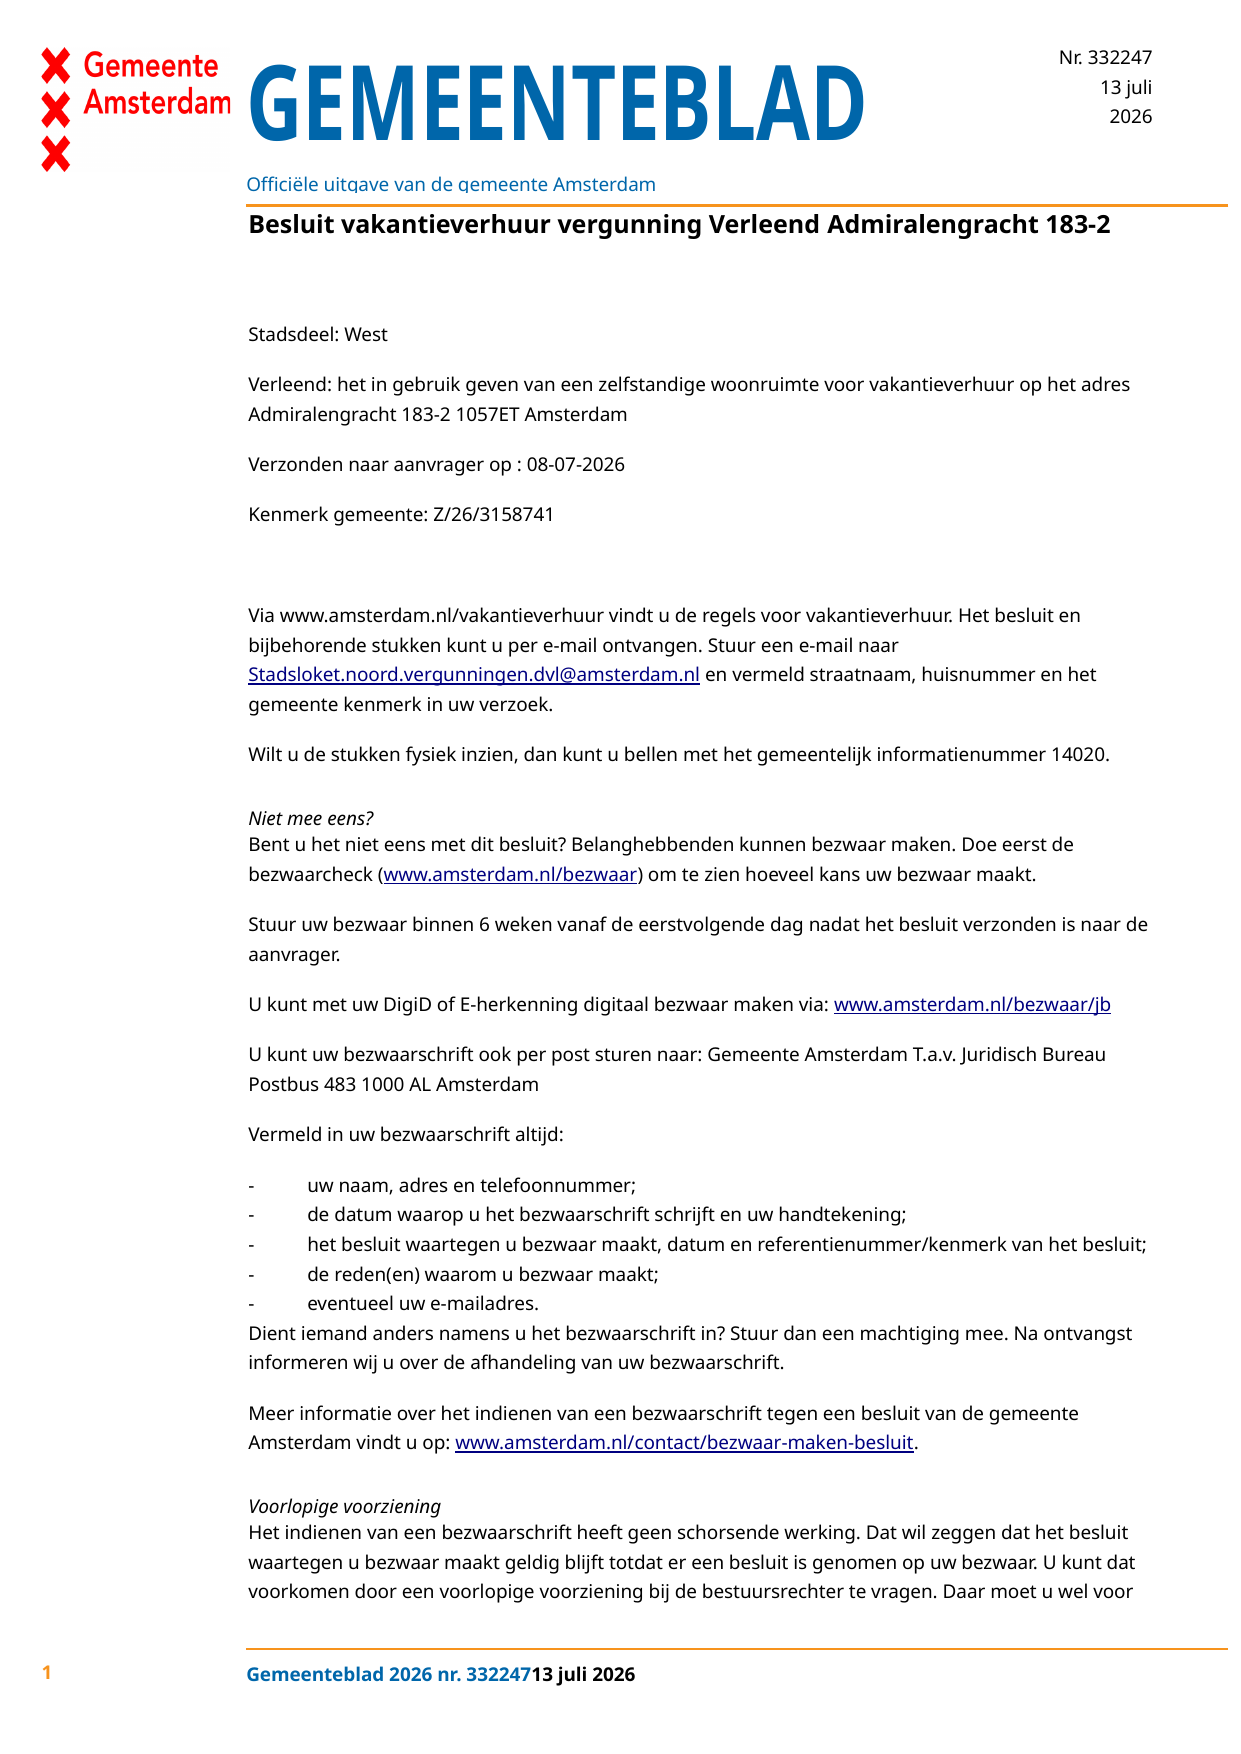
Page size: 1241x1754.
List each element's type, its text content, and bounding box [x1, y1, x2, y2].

picture [41, 47, 231, 172]
text Niet mee eens? [248, 806, 1152, 831]
list de datum waarop u het bezwaarschrift schrijft en uw handtekening; [248, 1202, 1152, 1227]
text Verleend: het in gebruik geven van een zelfstandige woonruimte voor vakantieverhuur op het adres Admiralengracht 183-2 1057ET Amsterdam [248, 371, 1152, 426]
text Het indienen van een bezwaarschrift heeft geen schorsende werking. Dat wil zeggen dat het besluit waartegen u bezwaar maakt geldig blijft totdat er een besluit is genomen op uw bezwaar. U kunt dat voorkomen door een voorlopige voorziening bij de bestuursrechter te vragen. Daar moet u wel voor [248, 1519, 1152, 1604]
list eventueel uw e-mailadres. [248, 1290, 1152, 1316]
text Bent u het niet eens met dit besluit? Belanghebbenden kunnen bezwaar maken. Doe eerst de bezwaarcheck (www.amsterdam.nl/bezwaar) om te zien hoeveel kans uw bezwaar maakt. [248, 831, 1152, 887]
text Voorlopige voorziening [248, 1493, 1152, 1519]
text Verzonden naar aanvrager op : 08-07-2026 [248, 451, 1152, 477]
text Vermeld in uw bezwaarschrift altijd: [248, 1122, 1152, 1147]
list het besluit waartegen u bezwaar maakt, datum en referentienummer/kenmerk van het besluit; [248, 1231, 1152, 1257]
text Via www.amsterdam.nl/vakantieverhuur vindt u de regels voor vakantieverhuur. Het besluit en bijbehorende stukken kunt u per e-mail ontvangen. Stuur een e-mail naar Stadsloket.noord.vergunningen.dvl@amsterdam.nl en vermeld straatnaam, huisnummer en het gemeente kenmerk in uw verzoek. [248, 602, 1152, 717]
text Besluit vakantieverhuur vergunning Verleend Admiralengracht 183-2 [248, 207, 1152, 241]
text Stadsdeel: West [248, 321, 1152, 346]
text Kenmerk gemeente: Z/26/3158741 [248, 502, 1152, 527]
text U kunt met uw DigiD of E-herkenning digitaal bezwaar maken via: www.amsterdam.nl/bezwaar/jb [248, 991, 1152, 1017]
text Dient iemand anders namens u het bezwaarschrift in? Stuur dan een machtiging mee. Na ontvangst informeren wij u over de afhandeling van uw bezwaarschrift. [248, 1320, 1152, 1375]
list de reden(en) waarom u bezwaar maakt; [248, 1261, 1152, 1287]
list uw naam, adres en telefoonnummer; [248, 1172, 1152, 1198]
text Stuur uw bezwaar binnen 6 weken vanaf de eerstvolgende dag nadat het besluit verzonden is naar de aanvrager. [248, 911, 1152, 967]
text Meer informatie over het indienen van een bezwaarschrift tegen een besluit van de gemeente Amsterdam vindt u op: www.amsterdam.nl/contact/bezwaar-maken-besluit. [248, 1400, 1152, 1455]
text Wilt u de stukken fysiek inzien, dan kunt u bellen met het gemeentelijk informatienummer 14020. [248, 742, 1152, 767]
text U kunt uw bezwaarschrift ook per post sturen naar: Gemeente Amsterdam T.a.v. Juridisch Bureau Postbus 483 1000 AL Amsterdam [248, 1042, 1152, 1097]
